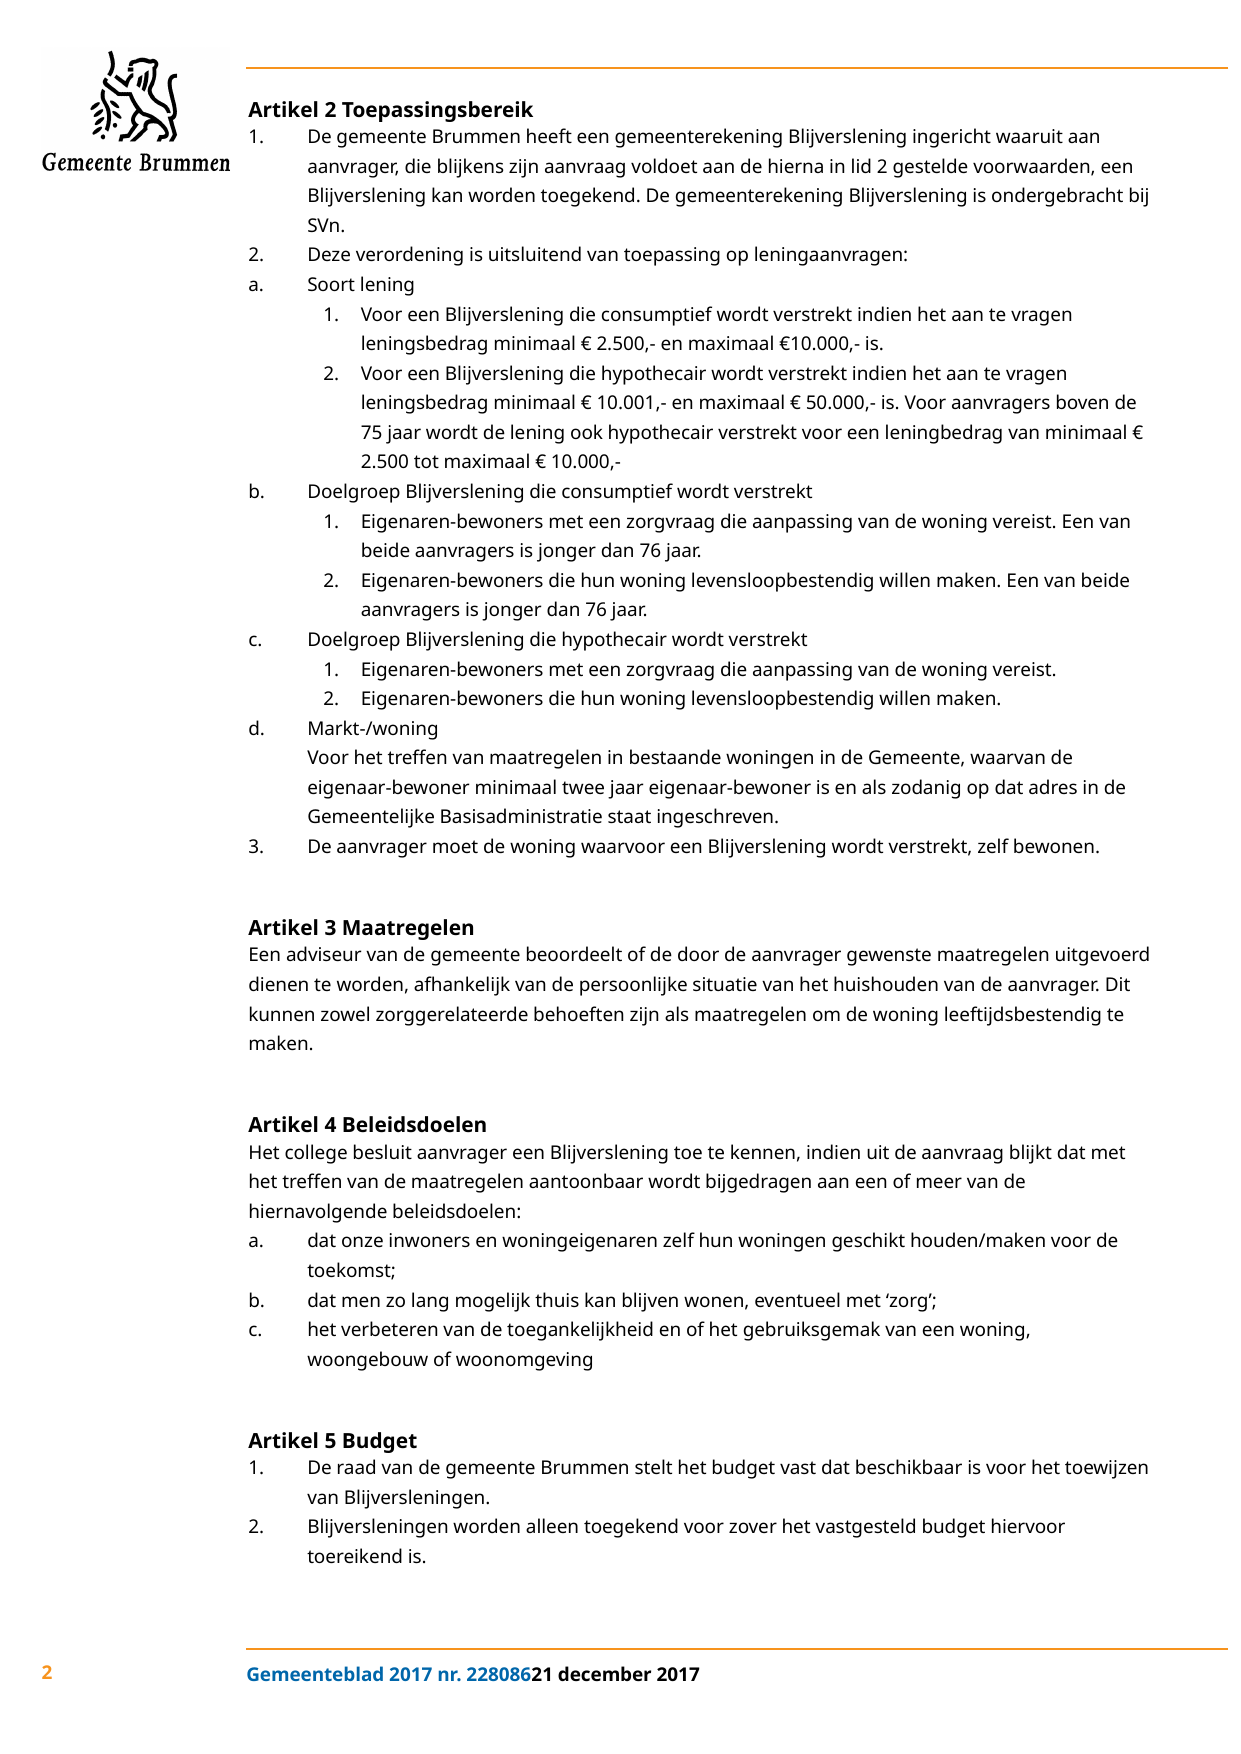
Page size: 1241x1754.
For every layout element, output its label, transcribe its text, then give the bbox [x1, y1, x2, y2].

list het verbeteren van de toegankelijkheid en of het gebruiksgemak van een woning, woongebouw of woonomgeving [248, 1316, 1152, 1372]
text Een adviseur van de gemeente beoordeelt of de door de aanvrager gewenste maatregelen uitgevoerd dienen te worden, afhankelijk van de persoonlijke situatie van het huishouden van de aanvrager. Dit kunnen zowel zorggerelateerde behoeften zijn als maatregelen om de woning leeftijdsbestendig te maken. [248, 942, 1152, 1056]
list dat men zo lang mogelijk thuis kan blijven wonen, eventueel met ‘zorg’; [248, 1287, 1152, 1312]
list Voor een Blijverslening die hypothecair wordt verstrekt indien het aan te vragen leningsbedrag minimaal € 10.001,- en maximaal € 50.000,- is. Voor aanvragers boven de 75 jaar wordt de lening ook hypothecair verstrekt voor een leningbedrag van minimaal € 2.500 tot maximaal € 10.000,- [323, 360, 1152, 474]
list De gemeente Brummen heeft een gemeenterekening Blijverslening ingericht waaruit aan aanvrager, die blijkens zijn aanvraag voldoet aan de hierna in lid 2 gestelde voorwaarden, een Blijverslening kan worden toegekend. De gemeenterekening Blijverslening is ondergebracht bij SVn. [248, 123, 1152, 238]
list Voor een Blijverslening die consumptief wordt verstrekt indien het aan te vragen leningsbedrag minimaal € 2.500,- en maximaal €10.000,- is. [323, 301, 1152, 356]
text Artikel 4 Beleidsdoelen [248, 1110, 1152, 1139]
list Eigenaren-bewoners die hun woning levensloopbestendig willen maken. [323, 685, 1152, 711]
list Eigenaren-bewoners met een zorgvraag die aanpassing van de woning vereist. Een van beide aanvragers is jonger dan 76 jaar. [323, 508, 1152, 563]
list Doelgroep Blijverslening die consumptief wordt verstrekt [248, 478, 1152, 504]
list dat onze inwoners en woningeigenaren zelf hun woningen geschikt houden/maken voor de toekomst; [248, 1228, 1152, 1283]
list Deze verordening is uitsluitend van toepassing op leningaanvragen: [248, 242, 1152, 267]
picture [41, 47, 231, 172]
list Eigenaren-bewoners met een zorgvraag die aanpassing van de woning vereist. [323, 656, 1152, 681]
list Markt-/woning [248, 715, 1152, 741]
text Artikel 2 Toepassingsbereik [248, 95, 1152, 123]
list Voor het treffen van maatregelen in bestaande woningen in de Gemeente, waarvan de eigenaar-bewoner minimaal twee jaar eigenaar-bewoner is en als zodanig op dat adres in de Gemeentelijke Basisadministratie staat ingeschreven. [248, 744, 1152, 829]
list Blijversleningen worden alleen toegekend voor zover het vastgesteld budget hiervoor toereikend is. [248, 1513, 1152, 1569]
text Het college besluit aanvrager een Blijverslening toe te kennen, indien uit de aanvraag blijkt dat met het treffen van de maatregelen aantoonbaar wordt bijgedragen aan een of meer van de hiernavolgende beleidsdoelen: [248, 1139, 1152, 1224]
list Eigenaren-bewoners die hun woning levensloopbestendig willen maken. Een van beide aanvragers is jonger dan 76 jaar. [323, 567, 1152, 622]
text Artikel 3 Maatregelen [248, 913, 1152, 942]
list Doelgroep Blijverslening die hypothecair wordt verstrekt [248, 626, 1152, 652]
list Soort lening [248, 271, 1152, 297]
list De aanvrager moet de woning waarvoor een Blijverslening wordt verstrekt, zelf bewonen. [248, 833, 1152, 859]
list De raad van de gemeente Brummen stelt het budget vast dat beschikbaar is voor het toewijzen van Blijversleningen. [248, 1454, 1152, 1510]
text Artikel 5 Budget [248, 1426, 1152, 1454]
